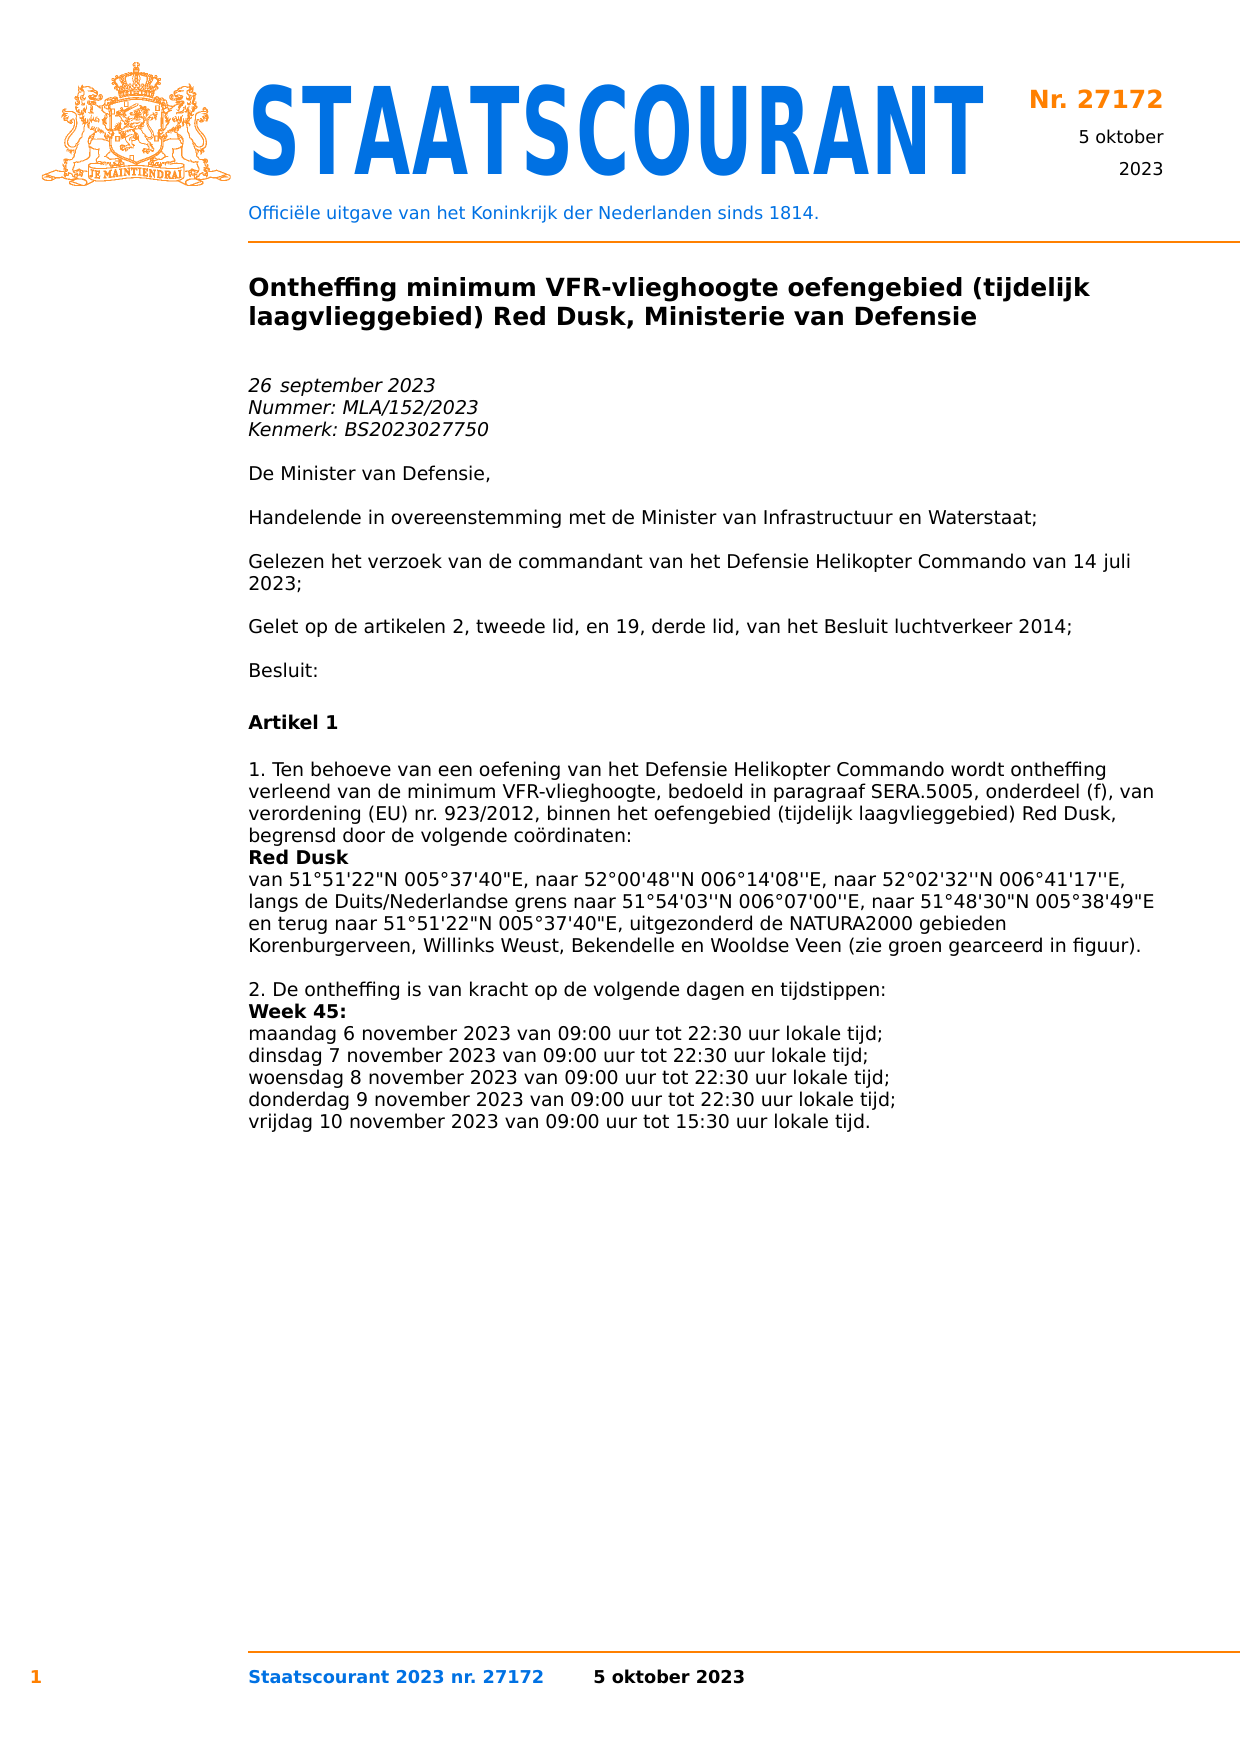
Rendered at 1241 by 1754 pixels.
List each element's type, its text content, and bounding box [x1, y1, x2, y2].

text Gelezen het verzoek van de commandant van het Defensie Helikopter Commando van 14 juli 2023; [248, 551, 1163, 594]
table_header [25, 62, 248, 241]
subtitle Ontheffing minimum VFR-vlieghoogte oefengebied (tijdelijk laagvlieggebied) Red Dusk, Ministerie van Defensie [248, 273, 1163, 331]
text Week 45: [248, 1001, 1163, 1023]
text Kenmerk: BS2023027750 [248, 419, 1163, 441]
text donderdag 9 november 2023 van 09:00 uur tot 22:30 uur lokale tijd; [248, 1089, 1163, 1111]
text Handelende in overeenstemming met de Minister van Infrastructuur en Waterstaat; [248, 507, 1163, 529]
text Red Dusk [248, 847, 1163, 869]
text Gelet op de artikelen 2, tweede lid, en 19, derde lid, van het Besluit luchtverkeer 2014; [248, 616, 1163, 638]
text De Minister van Defensie, [248, 463, 1163, 485]
text maandag 6 november 2023 van 09:00 uur tot 22:30 uur lokale tijd; [248, 1023, 1163, 1045]
text woensdag 8 november 2023 van 09:00 uur tot 22:30 uur lokale tijd; [248, 1067, 1163, 1089]
table_header Nr. 27172 [998, 62, 1240, 121]
text 1. Ten behoeve van een oefening van het Defensie Helikopter Commando wordt ontheffing verleend van de minimum VFR-vlieghoogte, bedoeld in paragraaf SERA.5005, onderdeel (f), van verordening (EU) nr. 923/2012, binnen het oefengebied (tijdelijk laagvlieggebied) Red Dusk, begrensd door de volgende coördinaten: [248, 759, 1163, 847]
text van 51°51'22"N 005°37'40"E, naar 52°00'48''N 006°14'08''E, naar 52°02'32''N 006°41'17''E, langs de Duits/Nederlandse grens naar 51°54'03''N 006°07'00''E, naar 51°48'30"N 005°38'49"E en terug naar 51°51'22"N 005°37'40"E, uitgezonderd de NATURA2000 gebieden Korenburgerveen, Willinks Weust, Bekendelle en Wooldse Veen (zie groen gearceerd in figuur). [248, 869, 1163, 957]
text Nummer: MLA/152/2023 [248, 397, 1163, 419]
table_cell 2023 [998, 153, 1240, 203]
text 2. De ontheffing is van kracht op de volgende dagen en tijdstippen: [248, 979, 1163, 1001]
table_cell 5 oktober [998, 121, 1240, 153]
text Besluit: [248, 660, 1163, 682]
subtitle Artikel 1 [248, 712, 1163, 734]
text vrijdag 10 november 2023 van 09:00 uur tot 15:30 uur lokale tijd. [248, 1111, 1163, 1133]
text dinsdag 7 november 2023 van 09:00 uur tot 22:30 uur lokale tijd; [248, 1045, 1163, 1067]
text 26 september 2023 [248, 375, 1163, 397]
table_header STAATSCOURANT [248, 62, 998, 203]
table_cell Officiële uitgave van het Koninkrijk der Nederlanden sinds 1814. [248, 203, 1240, 241]
picture [41, 62, 231, 186]
